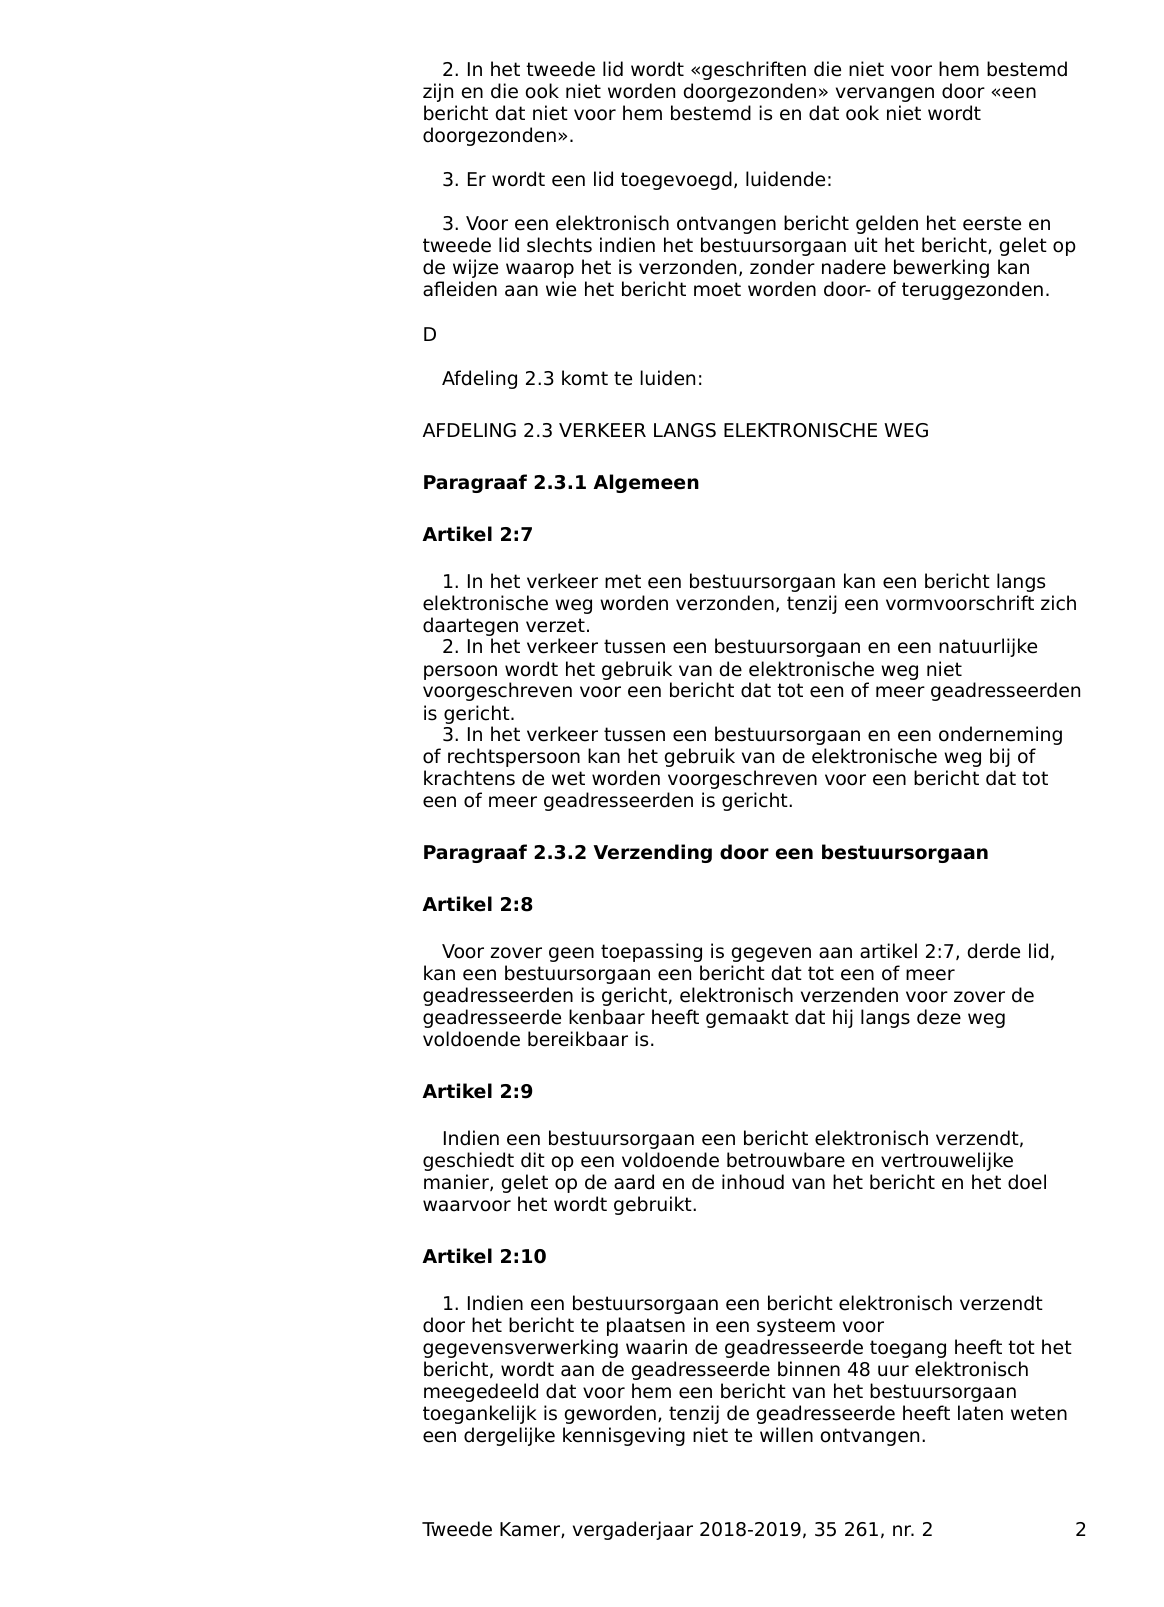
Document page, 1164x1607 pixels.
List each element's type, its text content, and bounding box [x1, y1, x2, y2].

subtitle AFDELING 2.3 VERKEER LANGS ELEKTRONISCHE WEG [422, 419, 1087, 442]
text 3. Voor een elektronisch ontvangen bericht gelden het eerste en tweede lid slechts indien het bestuursorgaan uit het bericht, gelet op de wijze waarop het is verzonden, zonder nadere bewerking kan afleiden aan wie het bericht moet worden door- of teruggezonden. [422, 213, 1087, 301]
subtitle Artikel 2:10 [422, 1246, 1087, 1268]
subtitle Artikel 2:7 [422, 523, 1087, 546]
text Voor zover geen toepassing is gegeven aan artikel 2:7, derde lid, kan een bestuursorgaan een bericht dat tot een of meer geadresseerden is gericht, elektronisch verzenden voor zover de geadresseerde kenbaar heeft gemaakt dat hij langs deze weg voldoende bereikbaar is. [422, 941, 1087, 1051]
text 1. In het verkeer met een bestuursorgaan kan een bericht langs elektronische weg worden verzonden, tenzij een vormvoorschrift zich daartegen verzet. [422, 571, 1087, 636]
text 1. Indien een bestuursorgaan een bericht elektronisch verzendt door het bericht te plaatsen in een systeem voor gegevensverwerking waarin de geadresseerde toegang heeft tot het bericht, wordt aan de geadresseerde binnen 48 uur elektronisch meegedeeld dat voor hem een bericht van het bestuursorgaan toegankelijk is geworden, tenzij de geadresseerde heeft laten weten een dergelijke kennisgeving niet te willen ontvangen. [422, 1293, 1087, 1447]
text 2. In het verkeer tussen een bestuursorgaan en een natuurlijke persoon wordt het gebruik van de elektronische weg niet voorgeschreven voor een bericht dat tot een of meer geadresseerden is gericht. [422, 636, 1087, 724]
text Afdeling 2.3 komt te luiden: [422, 368, 1087, 389]
subtitle Artikel 2:9 [422, 1081, 1087, 1103]
text 3. In het verkeer tussen een bestuursorgaan en een onderneming of rechtspersoon kan het gebruik van de elektronische weg bij of krachtens de wet worden voorgeschreven voor een bericht dat tot een of meer geadresseerden is gericht. [422, 724, 1087, 812]
text 2. In het tweede lid wordt «geschriften die niet voor hem bestemd zijn en die ook niet worden doorgezonden» vervangen door «een bericht dat niet voor hem bestemd is en dat ook niet wordt doorgezonden». [422, 59, 1087, 147]
subtitle Paragraaf 2.3.1 Algemeen [422, 472, 1087, 493]
subtitle Artikel 2:8 [422, 894, 1087, 916]
subtitle Paragraaf 2.3.2 Verzending door een bestuursorgaan [422, 842, 1087, 864]
text Indien een bestuursorgaan een bericht elektronisch verzendt, geschiedt dit op een voldoende betrouwbare en vertrouwelijke manier, gelet op de aard en de inhoud van het bericht en het doel waarvoor het wordt gebruikt. [422, 1128, 1087, 1216]
text D [422, 323, 1087, 345]
text 3. Er wordt een lid toegevoegd, luidende: [422, 169, 1087, 191]
